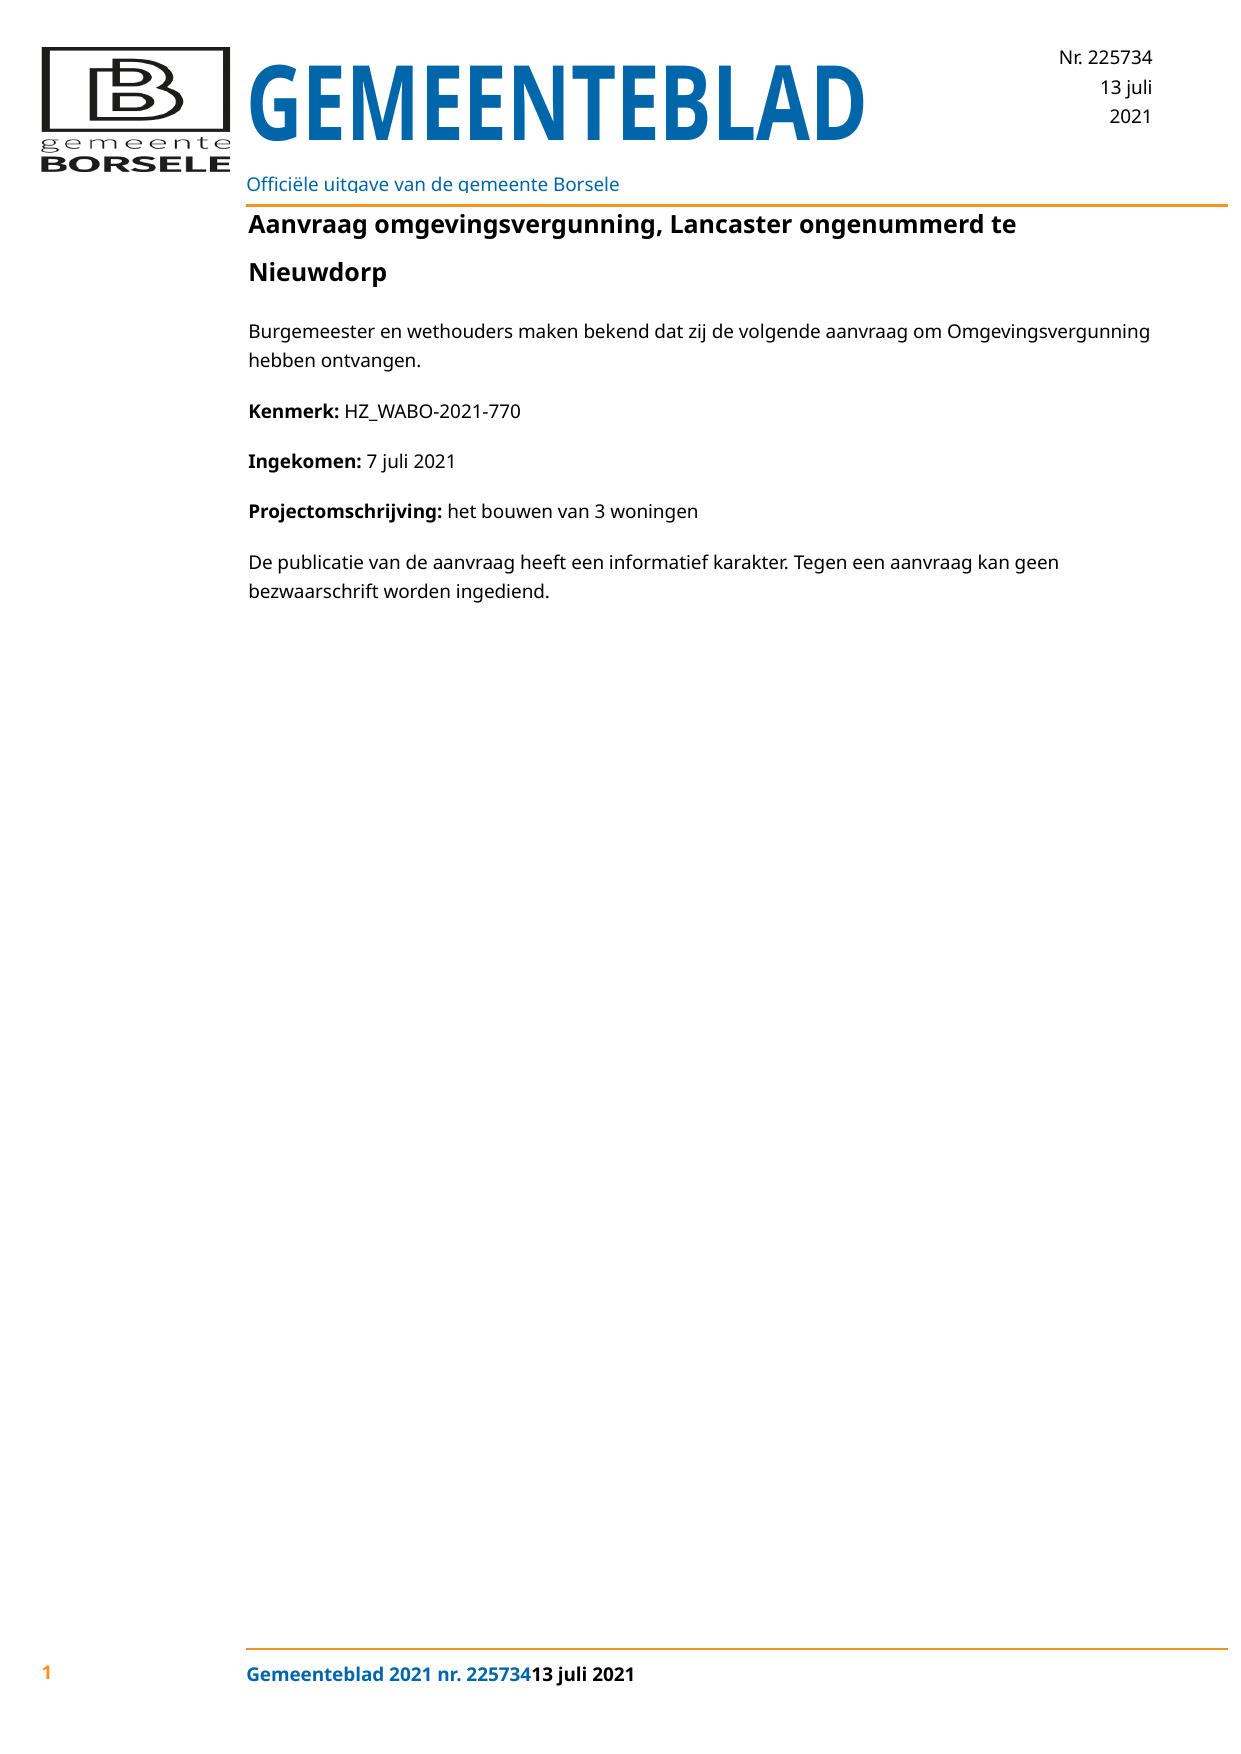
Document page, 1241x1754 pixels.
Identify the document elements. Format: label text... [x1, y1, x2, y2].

text Projectomschrijving: het bouwen van 3 woningen [248, 499, 1152, 524]
text De publicatie van de aanvraag heeft een informatief karakter. Tegen een aanvraag kan geen bezwaarschrift worden ingediend. [248, 549, 1152, 604]
text Aanvraag omgevingsvergunning, Lancaster ongenummerd te Nieuwdorp [248, 207, 1152, 288]
text Burgemeester en wethouders maken bekend dat zij de volgende aanvraag om Omgevingsvergunning hebben ontvangen. [248, 318, 1152, 373]
picture [41, 47, 231, 172]
text Kenmerk: HZ_WABO-2021-770 [248, 398, 1152, 424]
text Ingekomen: 7 juli 2021 [248, 448, 1152, 474]
